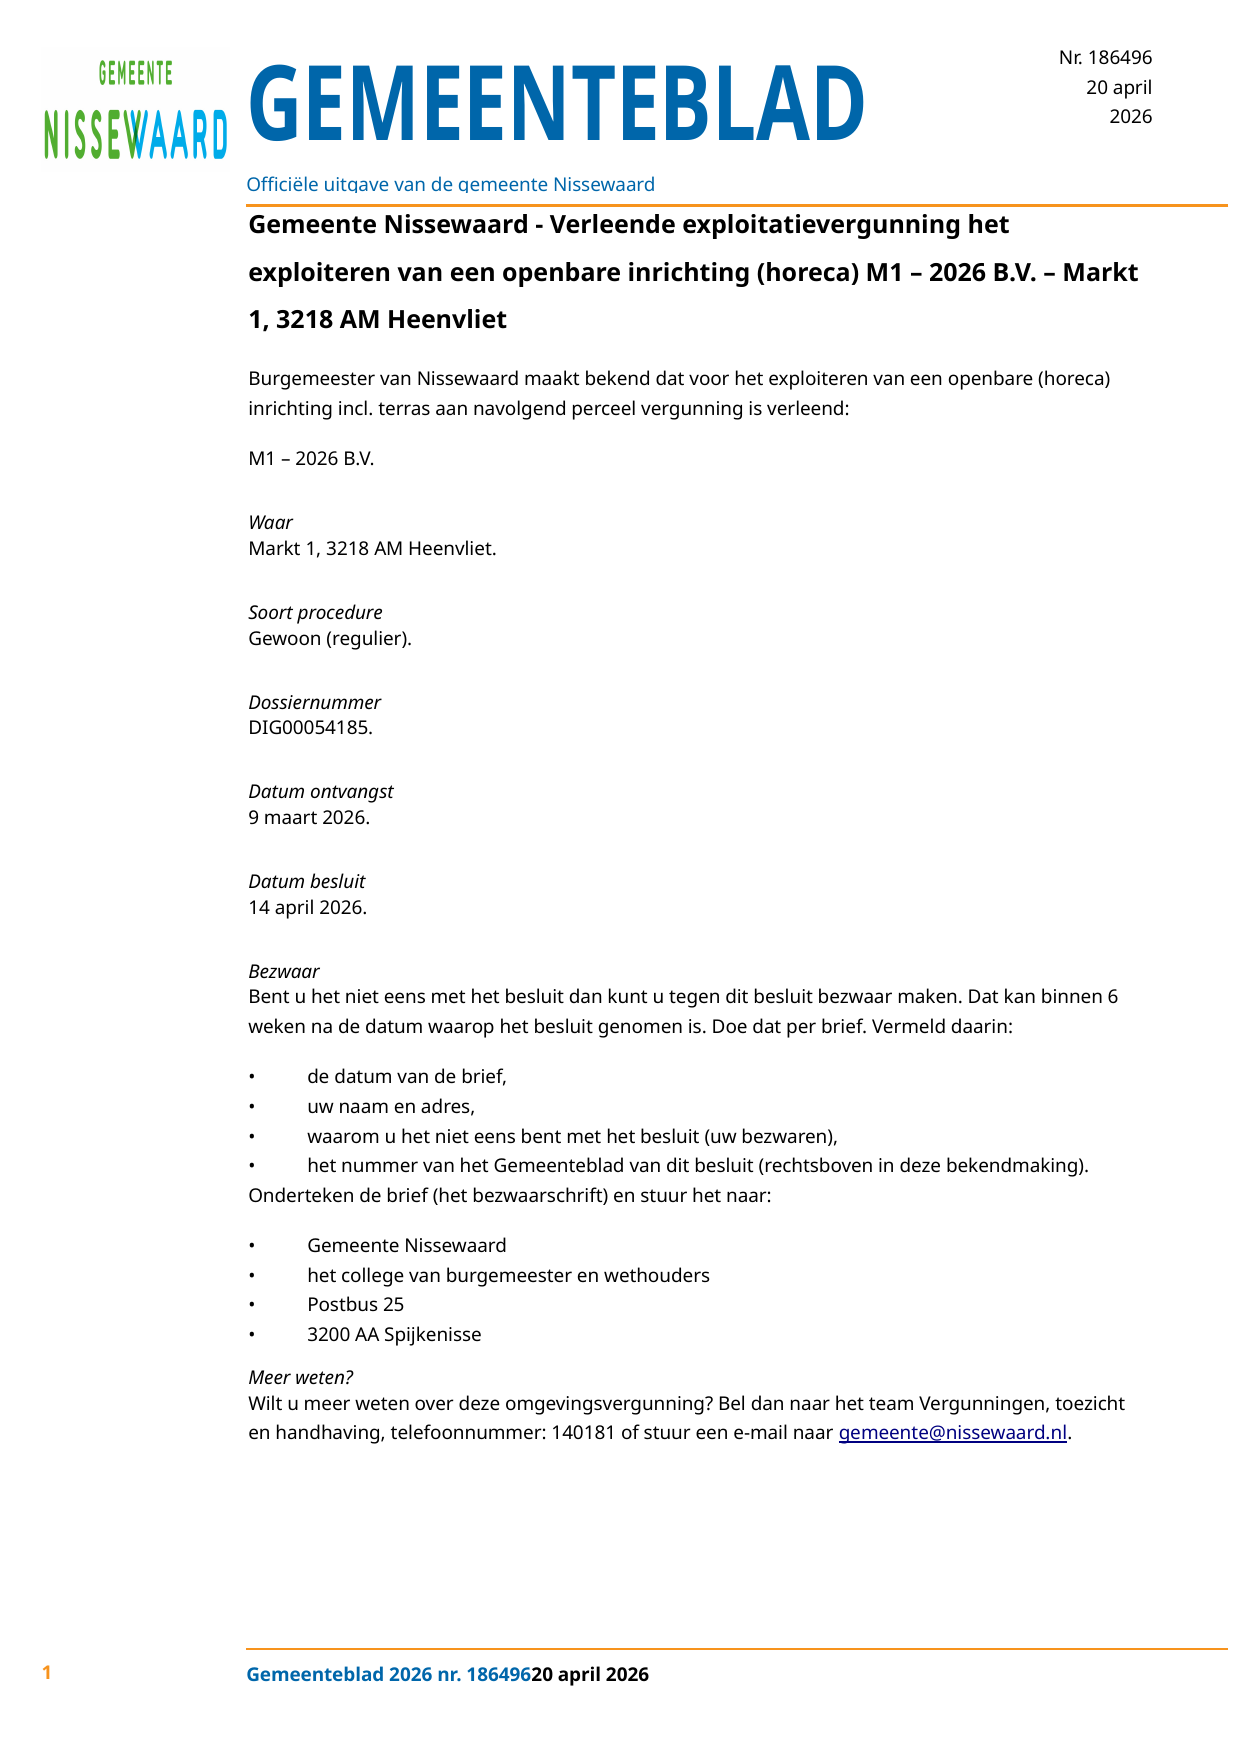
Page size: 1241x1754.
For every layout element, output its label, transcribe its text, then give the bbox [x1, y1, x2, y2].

list het college van burgemeester en wethouders [248, 1262, 1152, 1288]
text Datum besluit [248, 868, 1152, 894]
list waarom u het niet eens bent met het besluit (uw bezwaren), [248, 1123, 1152, 1148]
text Dossiernummer [248, 689, 1152, 714]
list de datum van de brief, [248, 1064, 1152, 1089]
text Onderteken de brief (het bezwaarschrift) en stuur het naar: [248, 1182, 1152, 1208]
text 9 maart 2026. [248, 804, 1152, 830]
text Bezwaar [248, 958, 1152, 984]
text Burgemeester van Nissewaard maakt bekend dat voor het exploiteren van een openbare (horeca) inrichting incl. terras aan navolgend perceel vergunning is verleend: [248, 366, 1152, 421]
list 3200 AA Spijkenisse [248, 1321, 1152, 1347]
text Markt 1, 3218 AM Heenvliet. [248, 535, 1152, 561]
text Wilt u meer weten over deze omgevingsvergunning? Bel dan naar het team Vergunningen, toezicht en handhaving, telefoonnummer: 140181 of stuur een e-mail naar gemeente@nissewaard.nl. [248, 1390, 1152, 1445]
text M1 – 2026 B.V. [248, 446, 1152, 471]
text DIG00054185. [248, 714, 1152, 740]
text Datum ontvangst [248, 778, 1152, 804]
text 14 april 2026. [248, 894, 1152, 920]
picture [41, 47, 231, 172]
text Waar [248, 509, 1152, 535]
list Gemeente Nissewaard [248, 1232, 1152, 1258]
list Postbus 25 [248, 1292, 1152, 1317]
text Gewoon (regulier). [248, 625, 1152, 651]
list het nummer van het Gemeenteblad van dit besluit (rechtsboven in deze bekendmaking). [248, 1152, 1152, 1178]
text Gemeente Nissewaard - Verleende exploitatievergunning het exploiteren van een openbare inrichting (horeca) M1 – 2026 B.V. – Markt 1, 3218 AM Heenvliet [248, 207, 1152, 336]
list uw naam en adres, [248, 1093, 1152, 1119]
text Soort procedure [248, 599, 1152, 625]
text Meer weten? [248, 1364, 1152, 1390]
text Bent u het niet eens met het besluit dan kunt u tegen dit besluit bezwaar maken. Dat kan binnen 6 weken na de datum waarop het besluit genomen is. Doe dat per brief. Vermeld daarin: [248, 984, 1152, 1039]
